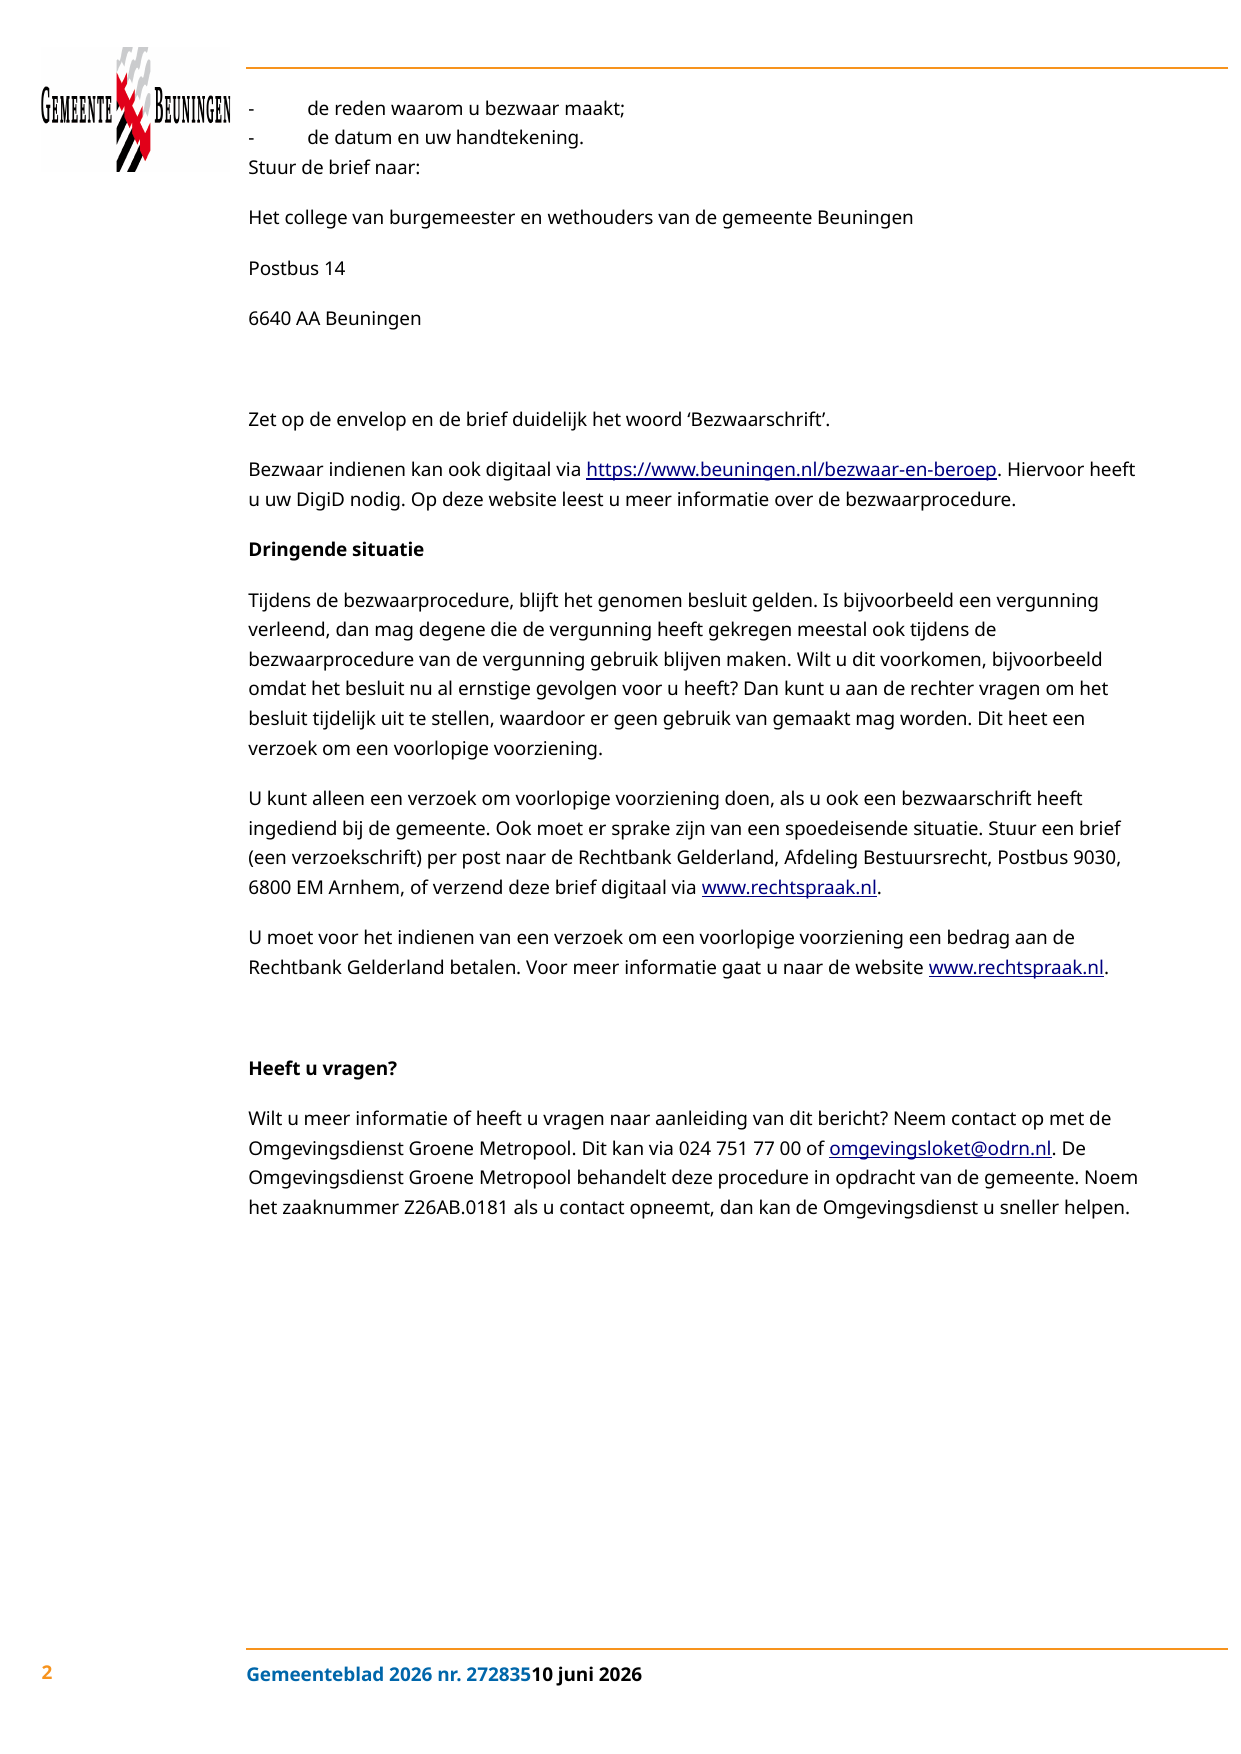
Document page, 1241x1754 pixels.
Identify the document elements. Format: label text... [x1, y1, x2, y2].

text Zet op de envelop en de brief duidelijk het woord ‘Bezwaarschrift’. [248, 406, 1152, 432]
text Dringende situatie [248, 536, 1152, 562]
text U kunt alleen een verzoek om voorlopige voorziening doen, als u ook een bezwaarschrift heeft ingediend bij de gemeente. Ook moet er sprake zijn van een spoedeisende situatie. Stuur een brief (een verzoekschrift) per post naar de Rechtbank Gelderland, Afdeling Bestuursrecht, Postbus 9030, 6800 EM Arnhem, of verzend deze brief digitaal via www.rechtspraak.nl. [248, 785, 1152, 900]
picture [41, 47, 231, 172]
text Wilt u meer informatie of heeft u vragen naar aanleiding van dit bericht? Neem contact op met de Omgevingsdienst Groene Metropool. Dit kan via 024 751 77 00 of omgevingsloket@odrn.nl. De Omgevingsdienst Groene Metropool behandelt deze procedure in opdracht van de gemeente. Noem het zaaknummer Z26AB.0181 als u contact opneemt, dan kan de Omgevingsdienst u sneller helpen. [248, 1105, 1152, 1220]
text Stuur de brief naar: [248, 154, 1152, 180]
text Bezwaar indienen kan ook digitaal via https://www.beuningen.nl/bezwaar-en-beroep. Hiervoor heeft u uw DigiD nodig. Op deze website leest u meer informatie over de bezwaarprocedure. [248, 456, 1152, 512]
text Postbus 14 [248, 255, 1152, 281]
text 6640 AA Beuningen [248, 305, 1152, 331]
text Tijdens de bezwaarprocedure, blijft het genomen besluit gelden. Is bijvoorbeeld een vergunning verleend, dan mag degene die de vergunning heeft gekregen meestal ook tijdens de bezwaarprocedure van de vergunning gebruik blijven maken. Wilt u dit voorkomen, bijvoorbeeld omdat het besluit nu al ernstige gevolgen voor u heeft? Dan kunt u aan de rechter vragen om het besluit tijdelijk uit te stellen, waardoor er geen gebruik van gemaakt mag worden. Dit heet een verzoek om een voorlopige voorziening. [248, 587, 1152, 761]
text Heeft u vragen? [248, 1055, 1152, 1081]
list de datum en uw handtekening. [248, 124, 1152, 150]
text Het college van burgemeester en wethouders van de gemeente Beuningen [248, 204, 1152, 230]
list de reden waarom u bezwaar maakt; [248, 95, 1152, 121]
text U moet voor het indienen van een verzoek om een voorlopige voorziening een bedrag aan de Rechtbank Gelderland betalen. Voor meer informatie gaat u naar de website www.rechtspraak.nl. [248, 924, 1152, 980]
